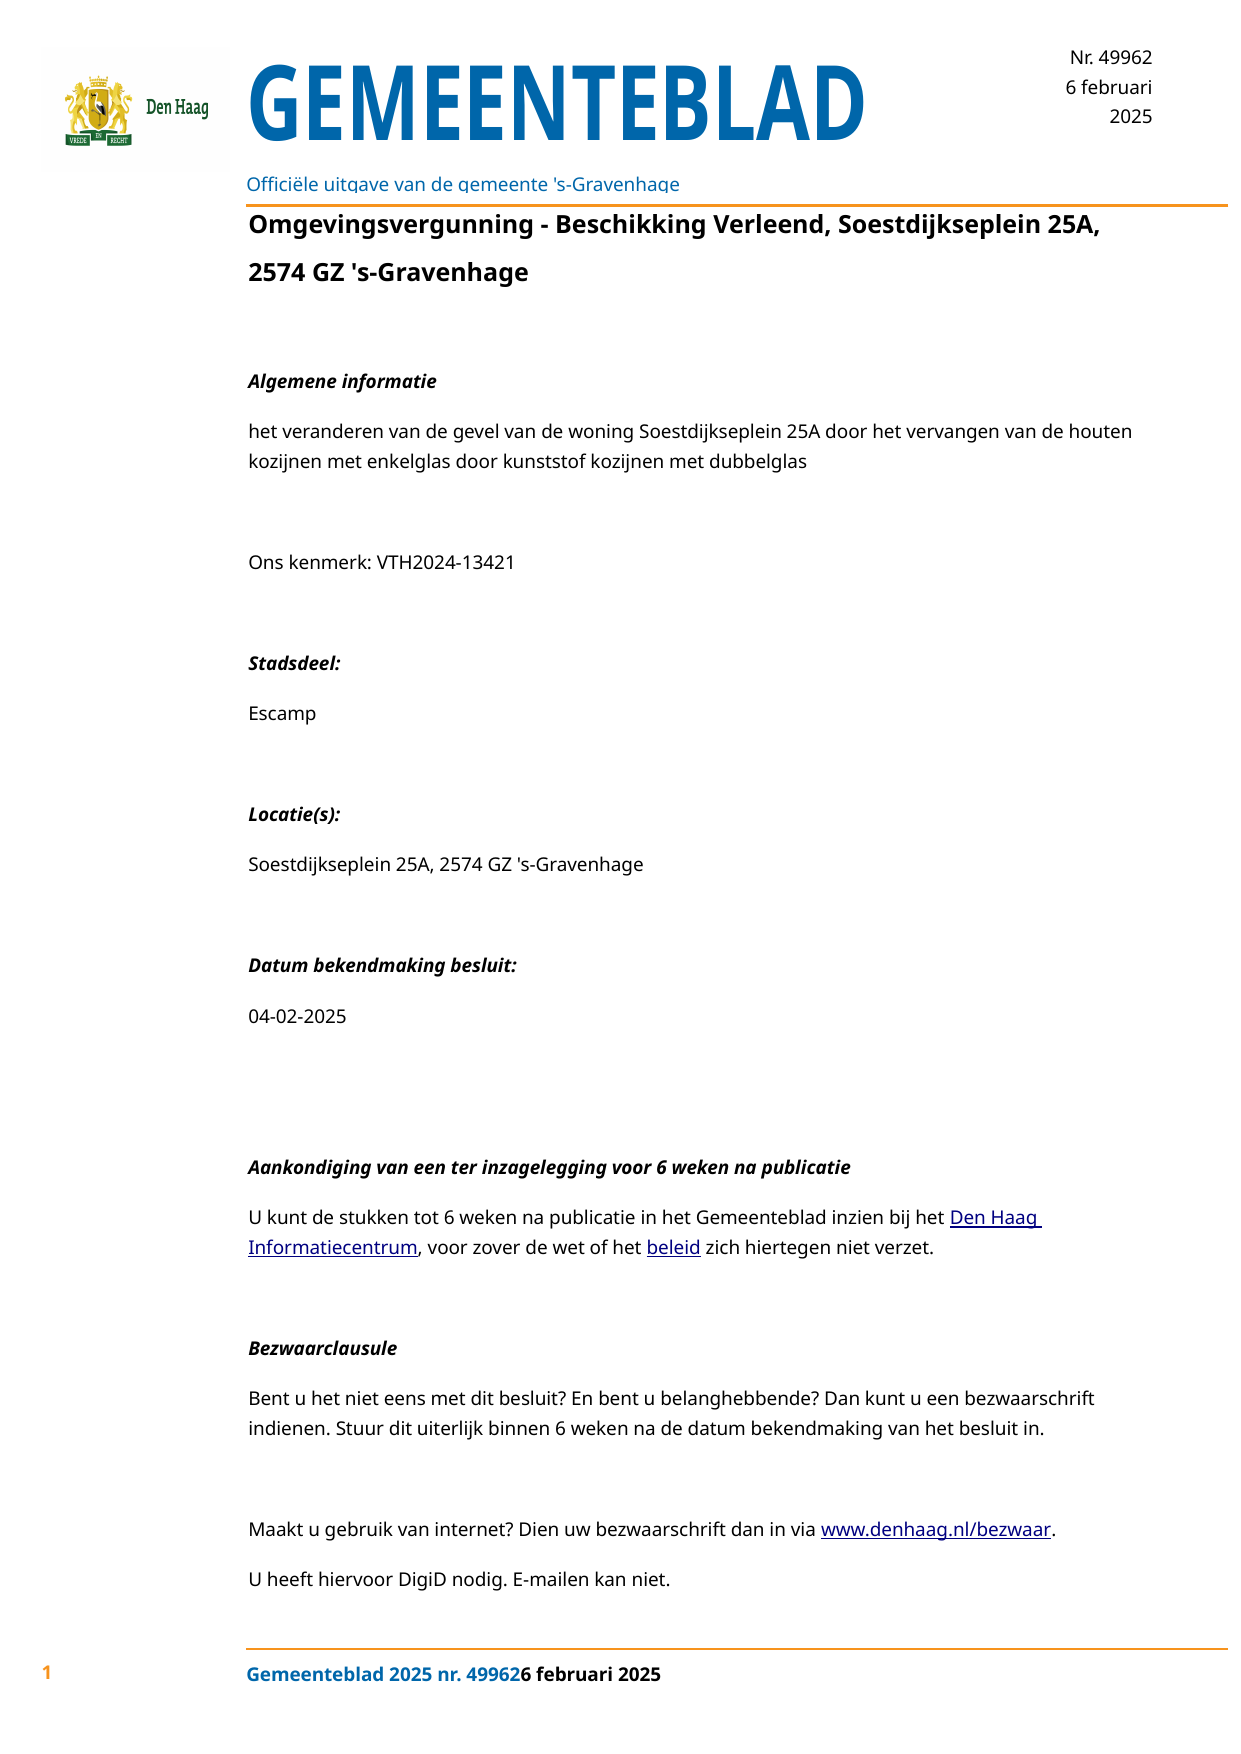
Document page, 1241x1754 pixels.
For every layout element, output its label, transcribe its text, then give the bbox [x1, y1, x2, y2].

text Datum bekendmaking besluit: [248, 952, 1152, 978]
text Algemene informatie [248, 368, 1152, 394]
text Locatie(s): [248, 801, 1152, 827]
picture [41, 47, 231, 172]
text Aankondiging van een ter inzagelegging voor 6 weken na publicatie [248, 1154, 1152, 1180]
text Stadsdeel: [248, 650, 1152, 676]
text Soestdijkseplein 25A, 2574 GZ 's-Gravenhage [248, 852, 1152, 877]
text Ons kenmerk: VTH2024-13421 [248, 549, 1152, 575]
text 04-02-2025 [248, 1003, 1152, 1029]
text Bent u het niet eens met dit besluit? En bent u belanghebbende? Dan kunt u een bezwaarschrift indienen. Stuur dit uiterlijk binnen 6 weken na de datum bekendmaking van het besluit in. [248, 1385, 1152, 1441]
text Omgevingsvergunning - Beschikking Verleend, Soestdijkseplein 25A, 2574 GZ 's-Gravenhage [248, 207, 1152, 288]
text het veranderen van de gevel van de woning Soestdijkseplein 25A door het vervangen van de houten kozijnen met enkelglas door kunststof kozijnen met dubbelglas [248, 419, 1152, 474]
text U kunt de stukken tot 6 weken na publicatie in het Gemeenteblad inzien bij het Den Haag Informatiecentrum, voor zover de wet of het beleid zich hiertegen niet verzet. [248, 1204, 1152, 1260]
text Escamp [248, 700, 1152, 726]
text U heeft hiervoor DigiD nodig. E-mailen kan niet. [248, 1566, 1152, 1592]
text Bezwaarclausule [248, 1335, 1152, 1361]
text Maakt u gebruik van internet? Dien uw bezwaarschrift dan in via www.denhaag.nl/bezwaar. [248, 1516, 1152, 1542]
